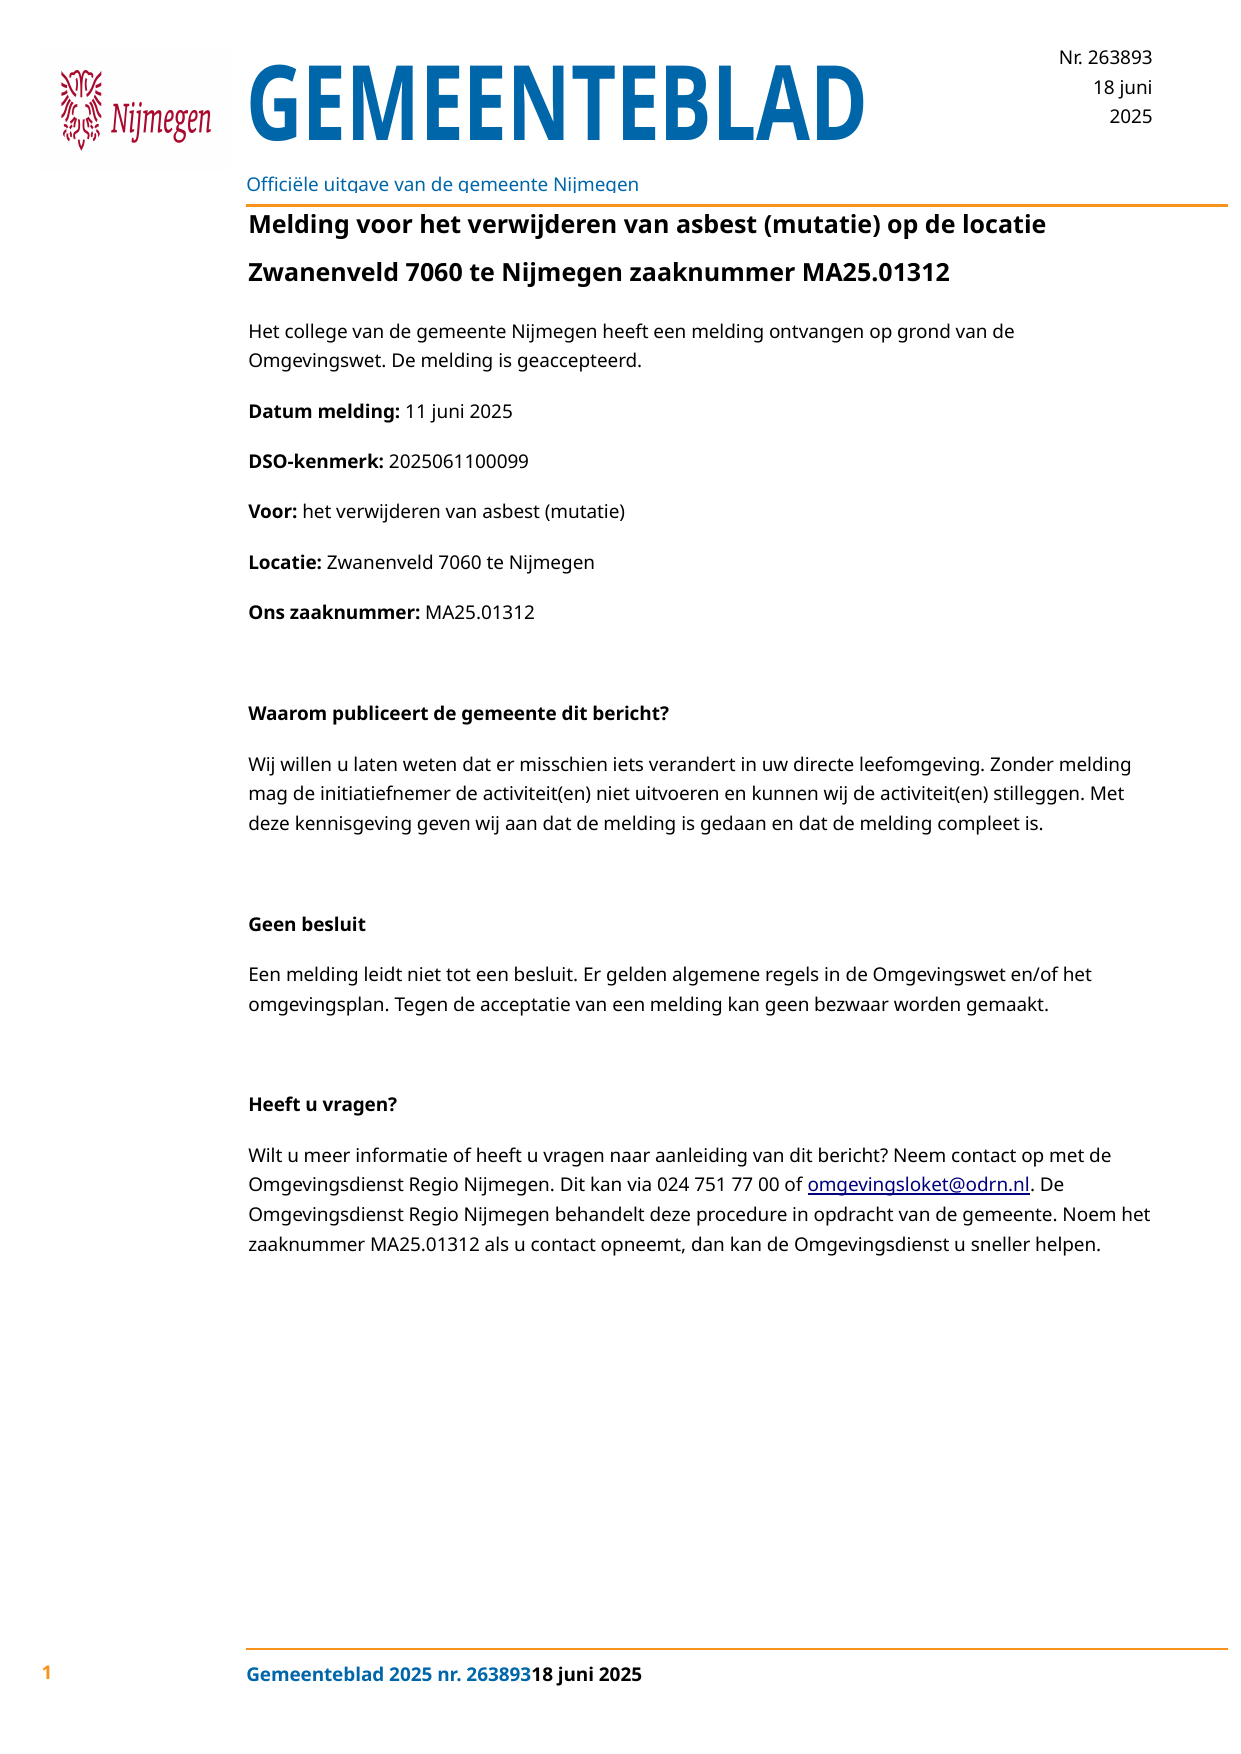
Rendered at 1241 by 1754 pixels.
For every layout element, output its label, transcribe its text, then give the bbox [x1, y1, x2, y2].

text Melding voor het verwijderen van asbest (mutatie) op de locatie Zwanenveld 7060 te Nijmegen zaaknummer MA25.01312 [248, 207, 1152, 288]
text Het college van de gemeente Nijmegen heeft een melding ontvangen op grond van de Omgevingswet. De melding is geaccepteerd. [248, 318, 1152, 373]
text Wilt u meer informatie of heeft u vragen naar aanleiding van dit bericht? Neem contact op met de Omgevingsdienst Regio Nijmegen. Dit kan via 024 751 77 00 of omgevingsloket@odrn.nl. De Omgevingsdienst Regio Nijmegen behandelt deze procedure in opdracht van de gemeente. Noem het zaaknummer MA25.01312 als u contact opneemt, dan kan de Omgevingsdienst u sneller helpen. [248, 1142, 1152, 1257]
text DSO-kenmerk: 2025061100099 [248, 448, 1152, 474]
text Geen besluit [248, 911, 1152, 937]
text Locatie: Zwanenveld 7060 te Nijmegen [248, 549, 1152, 575]
text Voor: het verwijderen van asbest (mutatie) [248, 499, 1152, 524]
text Datum melding: 11 juni 2025 [248, 398, 1152, 424]
text Ons zaaknummer: MA25.01312 [248, 599, 1152, 625]
text Wij willen u laten weten dat er misschien iets verandert in uw directe leefomgeving. Zonder melding mag de initiatiefnemer de activiteit(en) niet uitvoeren en kunnen wij de activiteit(en) stilleggen. Met deze kennisgeving geven wij aan dat de melding is gedaan en dat de melding compleet is. [248, 751, 1152, 836]
text Heeft u vragen? [248, 1092, 1152, 1117]
text Een melding leidt niet tot een besluit. Er gelden algemene regels in de Omgevingswet en/of het omgevingsplan. Tegen de acceptatie van een melding kan geen bezwaar worden gemaakt. [248, 961, 1152, 1017]
text Waarom publiceert de gemeente dit bericht? [248, 700, 1152, 726]
picture [41, 47, 231, 172]
